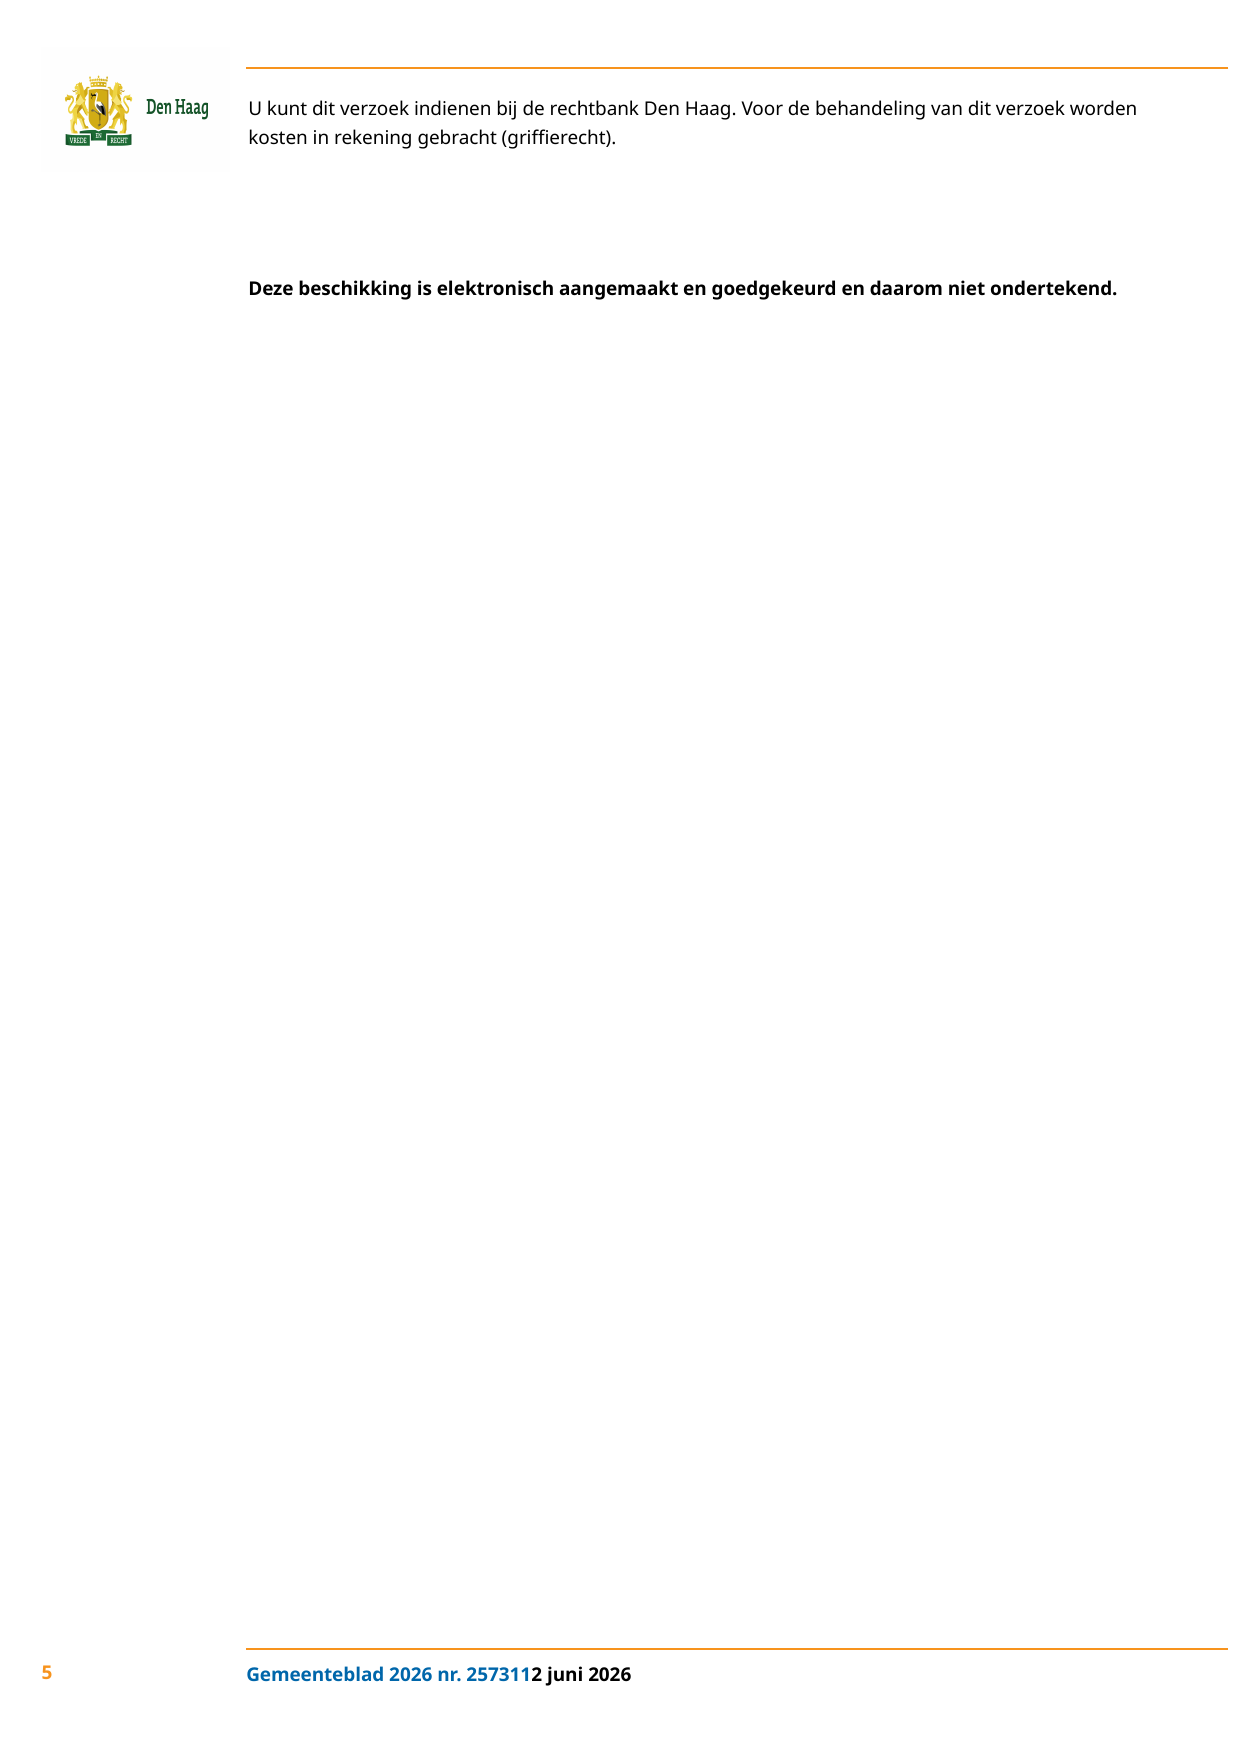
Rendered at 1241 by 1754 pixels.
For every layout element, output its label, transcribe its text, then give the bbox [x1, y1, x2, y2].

text U kunt dit verzoek indienen bij de rechtbank Den Haag. Voor de behandeling van dit verzoek worden kosten in rekening gebracht (griffierecht). [248, 95, 1152, 150]
text Deze beschikking is elektronisch aangemaakt en goedgekeurd en daarom niet ondertekend. [248, 276, 1152, 301]
picture [41, 47, 231, 172]
